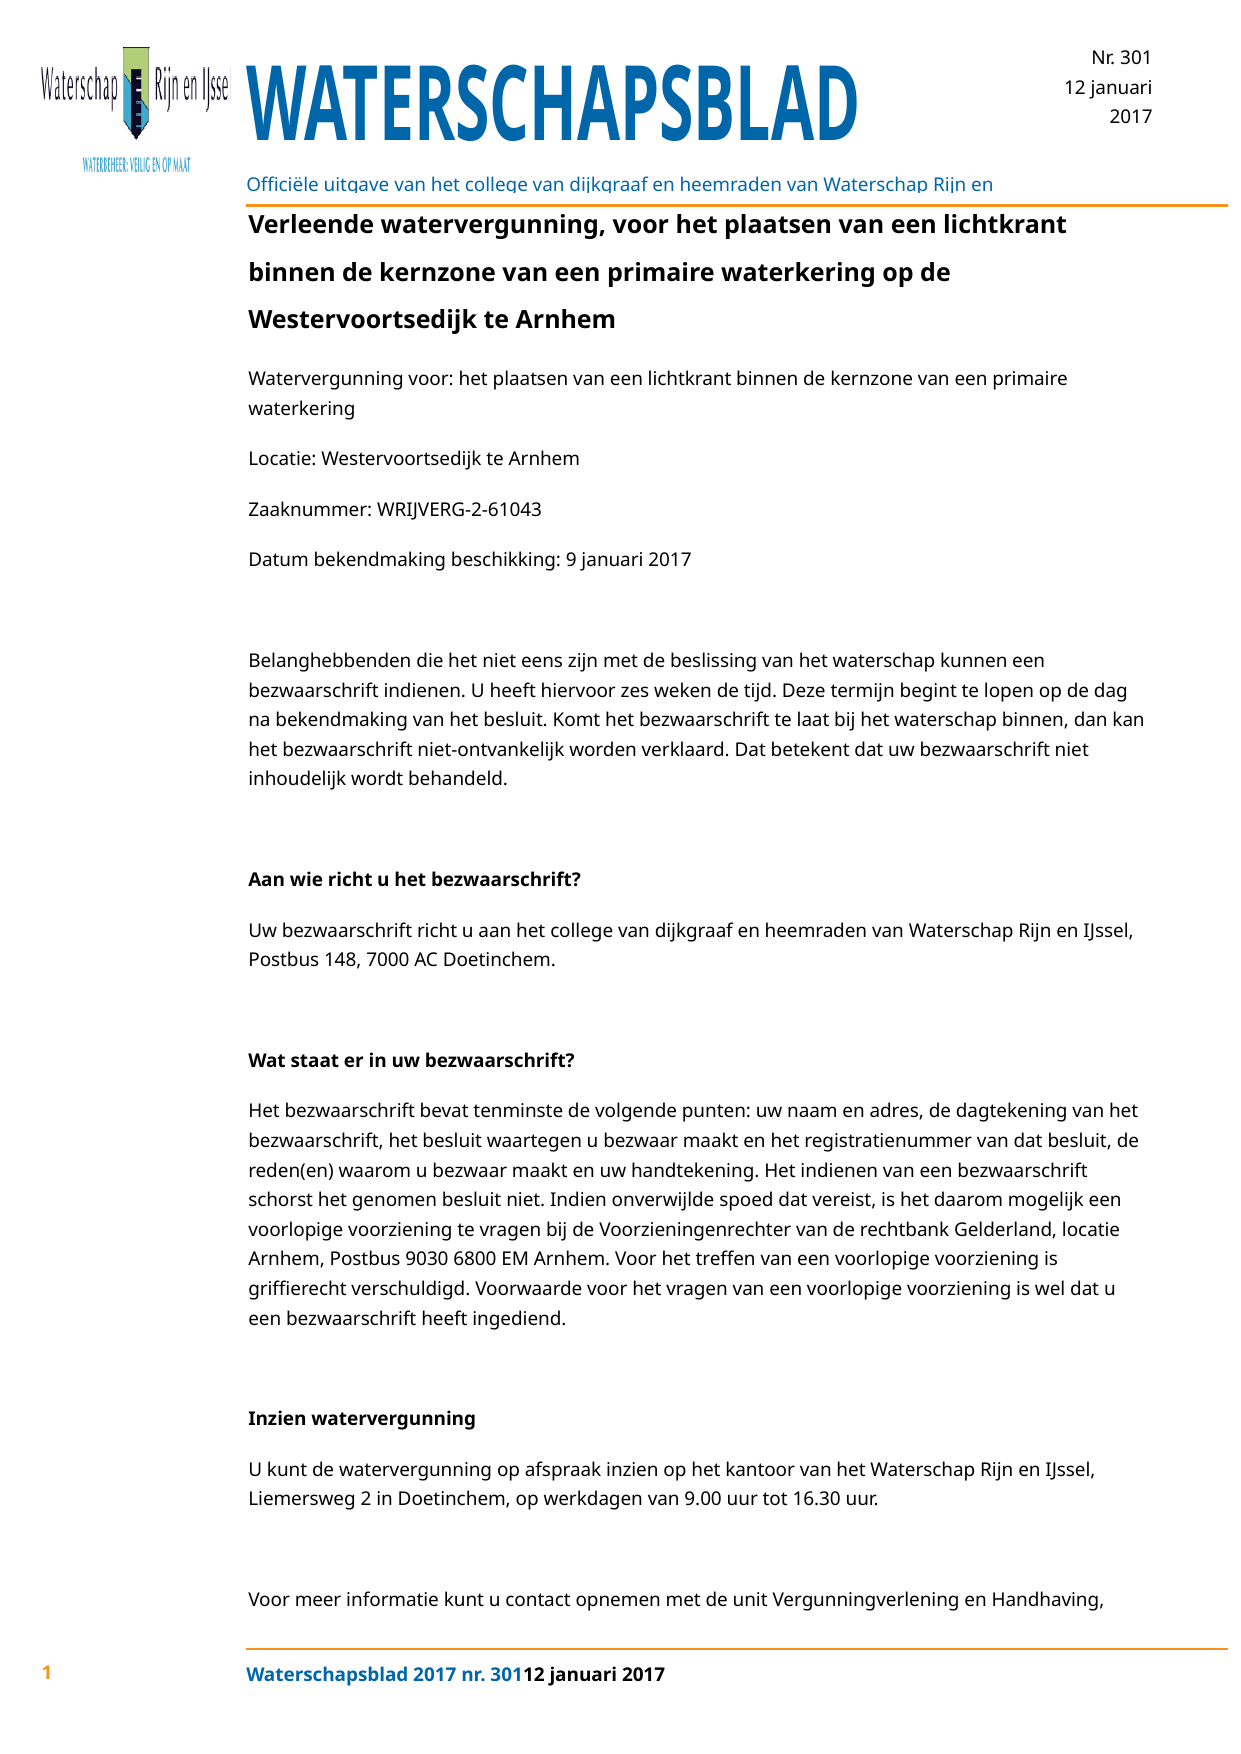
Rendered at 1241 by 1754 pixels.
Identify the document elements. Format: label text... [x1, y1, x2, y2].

picture [41, 47, 231, 172]
text Datum bekendmaking beschikking: 9 januari 2017 [248, 546, 1152, 572]
text Verleende watervergunning, voor het plaatsen van een lichtkrant binnen de kernzone van een primaire waterkering op de Westervoortsedijk te Arnhem [248, 207, 1152, 336]
text U kunt de watervergunning op afspraak inzien op het kantoor van het Waterschap Rijn en IJssel, Liemersweg 2 in Doetinchem, op werkdagen van 9.00 uur tot 16.30 uur. [248, 1456, 1152, 1511]
text Wat staat er in uw bezwaarschrift? [248, 1047, 1152, 1073]
text Aan wie richt u het bezwaarschrift? [248, 866, 1152, 892]
text Belanghebbenden die het niet eens zijn met de beslissing van het waterschap kunnen een bezwaarschrift indienen. U heeft hiervoor zes weken de tijd. Deze termijn begint te lopen op de dag na bekendmaking van het besluit. Komt het bezwaarschrift te laat bij het waterschap binnen, dan kan het bezwaarschrift niet-ontvankelijk worden verklaard. Dat betekent dat uw bezwaarschrift niet inhoudelijk wordt behandeld. [248, 647, 1152, 791]
text Het bezwaarschrift bevat tenminste de volgende punten: uw naam en adres, de dagtekening van het bezwaarschrift, het besluit waartegen u bezwaar maakt en het registratienummer van dat besluit, de reden(en) waarom u bezwaar maakt en uw handtekening. Het indienen van een bezwaarschrift schorst het genomen besluit niet. Indien onverwijlde spoed dat vereist, is het daarom mogelijk een voorlopige voorziening te vragen bij de Voorzieningenrechter van de rechtbank Gelderland, locatie Arnhem, Postbus 9030 6800 EM Arnhem. Voor het treffen van een voorlopige voorziening is griffierecht verschuldigd. Voorwaarde voor het vragen van een voorlopige voorziening is wel dat u een bezwaarschrift heeft ingediend. [248, 1098, 1152, 1330]
text Voor meer informatie kunt u contact opnemen met de unit Vergunningverlening en Handhaving, [248, 1586, 1152, 1612]
text Uw bezwaarschrift richt u aan het college van dijkgraaf en heemraden van Waterschap Rijn en IJssel, Postbus 148, 7000 AC Doetinchem. [248, 917, 1152, 972]
text Locatie: Westervoortsedijk te Arnhem [248, 446, 1152, 471]
text Inzien watervergunning [248, 1406, 1152, 1431]
text Watervergunning voor: het plaatsen van een lichtkrant binnen de kernzone van een primaire waterkering [248, 366, 1152, 421]
text Zaaknummer: WRIJVERG-2-61043 [248, 496, 1152, 522]
